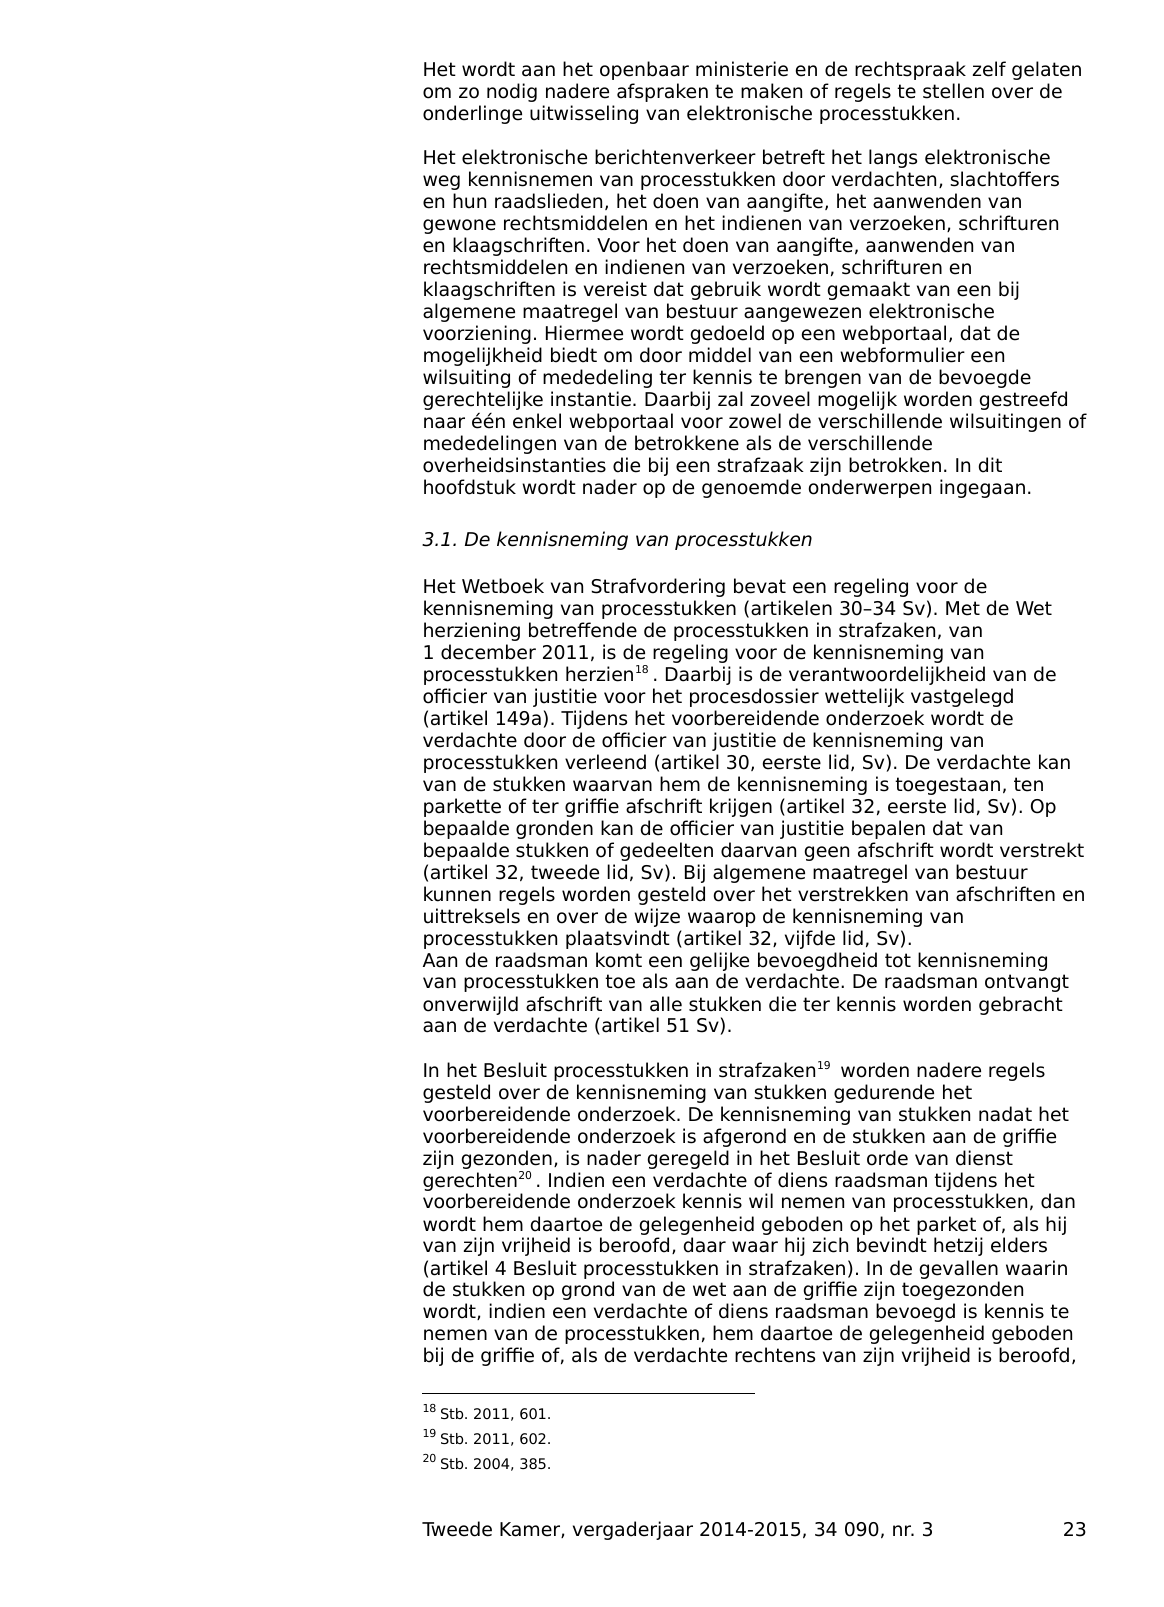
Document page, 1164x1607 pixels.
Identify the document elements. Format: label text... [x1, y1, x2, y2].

subtitle 3.1. De kennisneming van processtukken [422, 529, 1087, 551]
text Aan de raadsman komt een gelijke bevoegdheid tot kennisneming van processtukken toe als aan de verdachte. De raadsman ontvangt onverwijld afschrift van alle stukken die ter kennis worden gebracht aan de verdachte (artikel 51 Sv). [422, 949, 1087, 1037]
text Stb. 2004, 385. [422, 1452, 1087, 1474]
text In het Besluit processtukken in strafzaken worden nadere regels gesteld over de kennisneming van stukken gedurende het voorbereidende onderzoek. De kennisneming van stukken nadat het voorbereidende onderzoek is afgerond en de stukken aan de griffie zijn gezonden, is nader geregeld in het Besluit orde van dienst gerechten. Indien een verdachte of diens raadsman tijdens het voorbereidende onderzoek kennis wil nemen van processtukken, dan wordt hem daartoe de gelegenheid geboden op het parket of, als hij van zijn vrijheid is beroofd, daar waar hij zich bevindt hetzij elders (artikel 4 Besluit processtukken in strafzaken). In de gevallen waarin de stukken op grond van de wet aan de griffie zijn toegezonden wordt, indien een verdachte of diens raadsman bevoegd is kennis te nemen van de processtukken, hem daartoe de gelegenheid geboden bij de griffie of, als de verdachte rechtens van zijn vrijheid is beroofd, [422, 1059, 1087, 1367]
text Het elektronische berichtenverkeer betreft het langs elektronische weg kennisnemen van processtukken door verdachten, slachtoffers en hun raadslieden, het doen van aangifte, het aanwenden van gewone rechtsmiddelen en het indienen van verzoeken, schrifturen en klaagschriften. Voor het doen van aangifte, aanwenden van rechtsmiddelen en indienen van verzoeken, schrifturen en klaagschriften is vereist dat gebruik wordt gemaakt van een bij algemene maatregel van bestuur aangewezen elektronische voorziening. Hiermee wordt gedoeld op een webportaal, dat de mogelijkheid biedt om door middel van een webformulier een wilsuiting of mededeling ter kennis te brengen van de bevoegde gerechtelijke instantie. Daarbij zal zoveel mogelijk worden gestreefd naar één enkel webportaal voor zowel de verschillende wilsuitingen of mededelingen van de betrokkene als de verschillende overheidsinstanties die bij een strafzaak zijn betrokken. In dit hoofdstuk wordt nader op de genoemde onderwerpen ingegaan. [422, 147, 1087, 499]
text Stb. 2011, 601. [422, 1402, 1087, 1424]
text Het wordt aan het openbaar ministerie en de rechtspraak zelf gelaten om zo nodig nadere afspraken te maken of regels te stellen over de onderlinge uitwisseling van elektronische processtukken. [422, 59, 1087, 125]
text Het Wetboek van Strafvordering bevat een regeling voor de kennisneming van processtukken (artikelen 30–34 Sv). Met de Wet herziening betreffende de processtukken in strafzaken, van 1 december 2011, is de regeling voor de kennisneming van processtukken herzien. Daarbij is de verantwoordelijkheid van de officier van justitie voor het procesdossier wettelijk vastgelegd (artikel 149a). Tijdens het voorbereidende onderzoek wordt de verdachte door de officier van justitie de kennisneming van processtukken verleend (artikel 30, eerste lid, Sv). De verdachte kan van de stukken waarvan hem de kennisneming is toegestaan, ten parkette of ter griffie afschrift krijgen (artikel 32, eerste lid, Sv). Op bepaalde gronden kan de officier van justitie bepalen dat van bepaalde stukken of gedeelten daarvan geen afschrift wordt verstrekt (artikel 32, tweede lid, Sv). Bij algemene maatregel van bestuur kunnen regels worden gesteld over het verstrekken van afschriften en uittreksels en over de wijze waarop de kennisneming van processtukken plaatsvindt (artikel 32, vijfde lid, Sv). [422, 576, 1087, 949]
text Stb. 2011, 602. [422, 1427, 1087, 1449]
